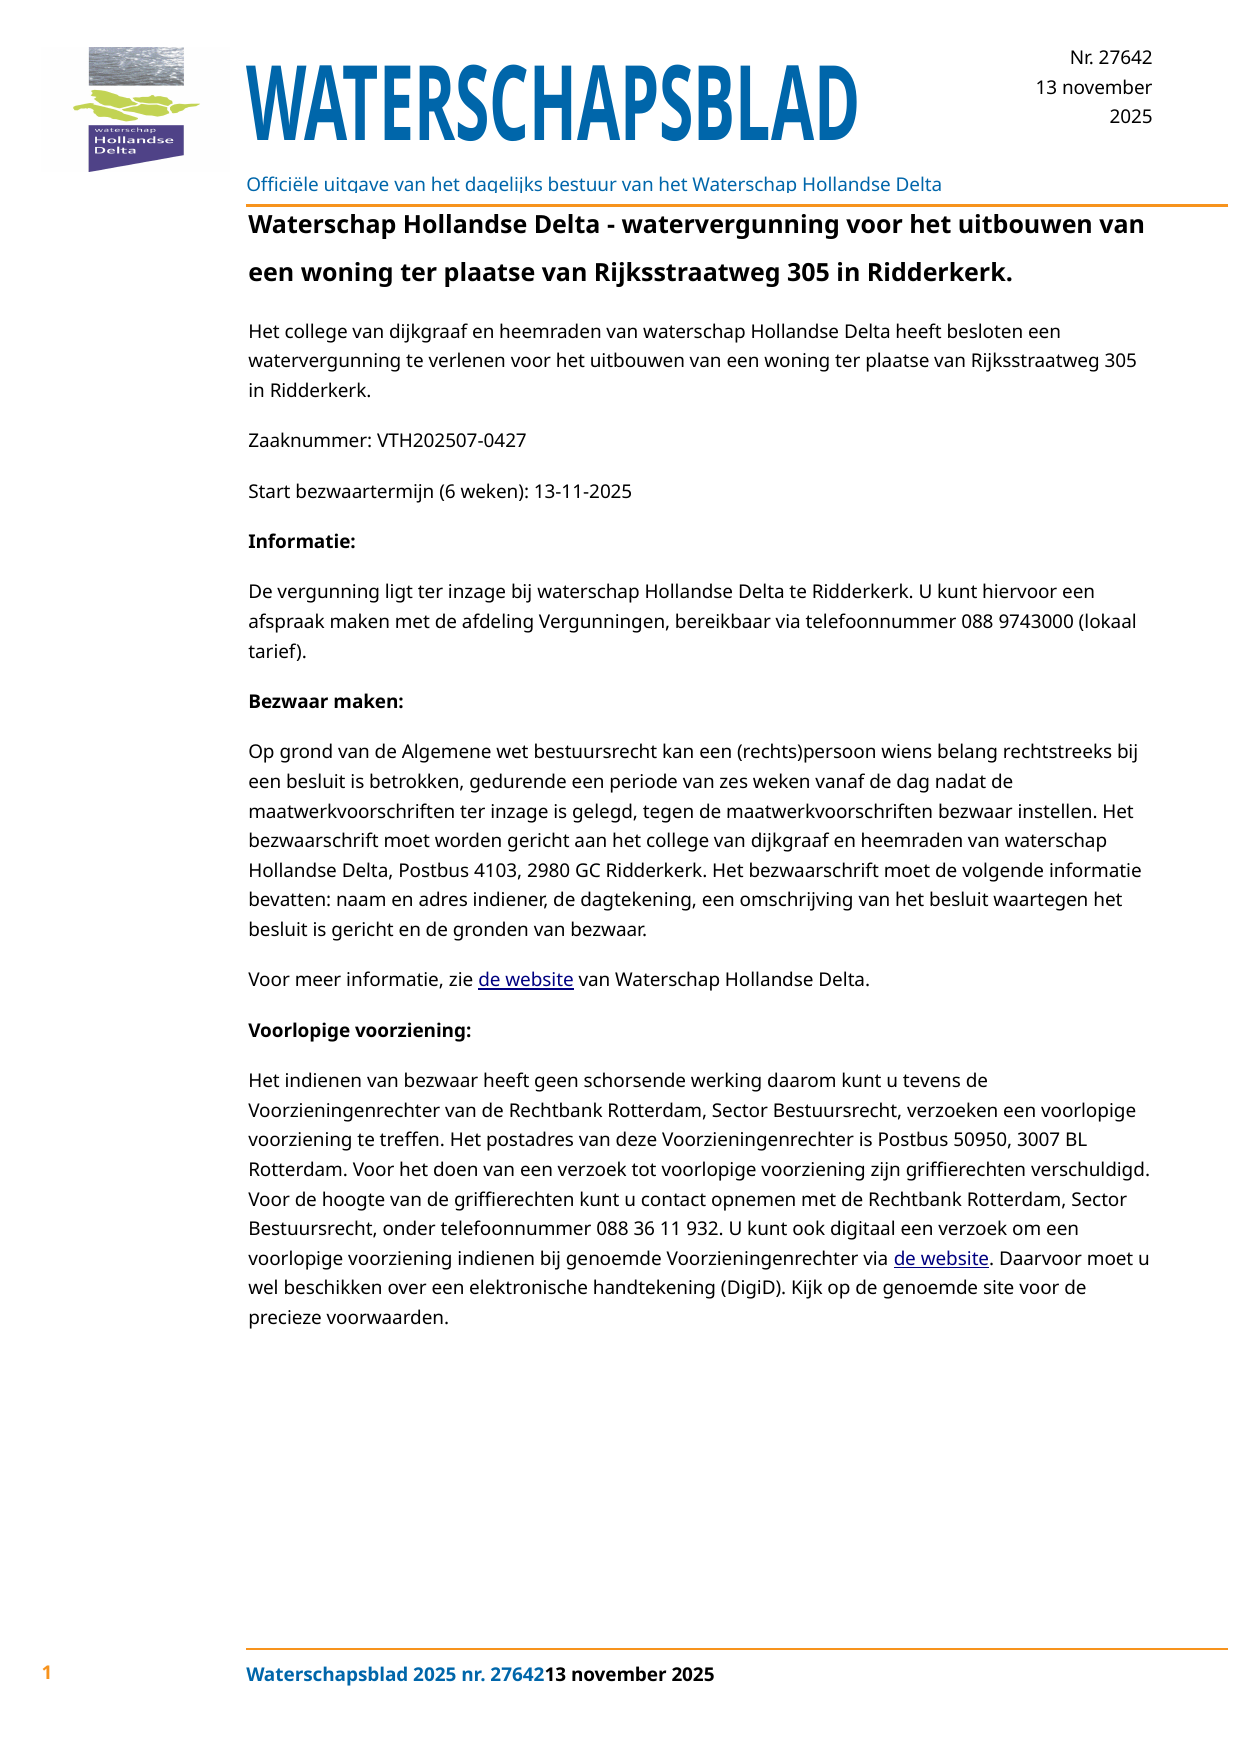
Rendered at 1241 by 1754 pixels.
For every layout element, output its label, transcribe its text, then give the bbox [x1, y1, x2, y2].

picture [41, 47, 231, 172]
text De vergunning ligt ter inzage bij waterschap Hollandse Delta te Ridderkerk. U kunt hiervoor een afspraak maken met de afdeling Vergunningen, bereikbaar via telefoonnummer 088 9743000 (lokaal tarief). [248, 579, 1152, 664]
text Zaaknummer: VTH202507-0427 [248, 427, 1152, 453]
text Op grond van de Algemene wet bestuursrecht kan een (rechts)persoon wiens belang rechtstreeks bij een besluit is betrokken, gedurende een periode van zes weken vanaf de dag nadat de maatwerkvoorschriften ter inzage is gelegd, tegen de maatwerkvoorschriften bezwaar instellen. Het bezwaarschrift moet worden gericht aan het college van dijkgraaf en heemraden van waterschap Hollandse Delta, Postbus 4103, 2980 GC Ridderkerk. Het bezwaarschrift moet de volgende informatie bevatten: naam en adres indiener, de dagtekening, een omschrijving van het besluit waartegen het besluit is gericht en de gronden van bezwaar. [248, 739, 1152, 942]
text Voor meer informatie, zie de website van Waterschap Hollandse Delta. [248, 967, 1152, 992]
text Start bezwaartermijn (6 weken): 13-11-2025 [248, 478, 1152, 504]
text Waterschap Hollandse Delta - watervergunning voor het uitbouwen van een woning ter plaatse van Rijksstraatweg 305 in Ridderkerk. [248, 207, 1152, 288]
text Het college van dijkgraaf en heemraden van waterschap Hollandse Delta heeft besloten een watervergunning te verlenen voor het uitbouwen van een woning ter plaatse van Rijksstraatweg 305 in Ridderkerk. [248, 318, 1152, 403]
text Informatie: [248, 528, 1152, 554]
text Het indienen van bezwaar heeft geen schorsende werking daarom kunt u tevens de Voorzieningenrechter van de Rechtbank Rotterdam, Sector Bestuursrecht, verzoeken een voorlopige voorziening te treffen. Het postadres van deze Voorzieningenrechter is Postbus 50950, 3007 BL Rotterdam. Voor het doen van een verzoek tot voorlopige voorziening zijn griffierechten verschuldigd. Voor de hoogte van de griffierechten kunt u contact opnemen met de Rechtbank Rotterdam, Sector Bestuursrecht, onder telefoonnummer 088 36 11 932. U kunt ook digitaal een verzoek om een voorlopige voorziening indienen bij genoemde Voorzieningenrechter via de website. Daarvoor moet u wel beschikken over een elektronische handtekening (DigiD). Kijk op de genoemde site voor de precieze voorwaarden. [248, 1067, 1152, 1330]
text Bezwaar maken: [248, 688, 1152, 714]
text Voorlopige voorziening: [248, 1017, 1152, 1043]
